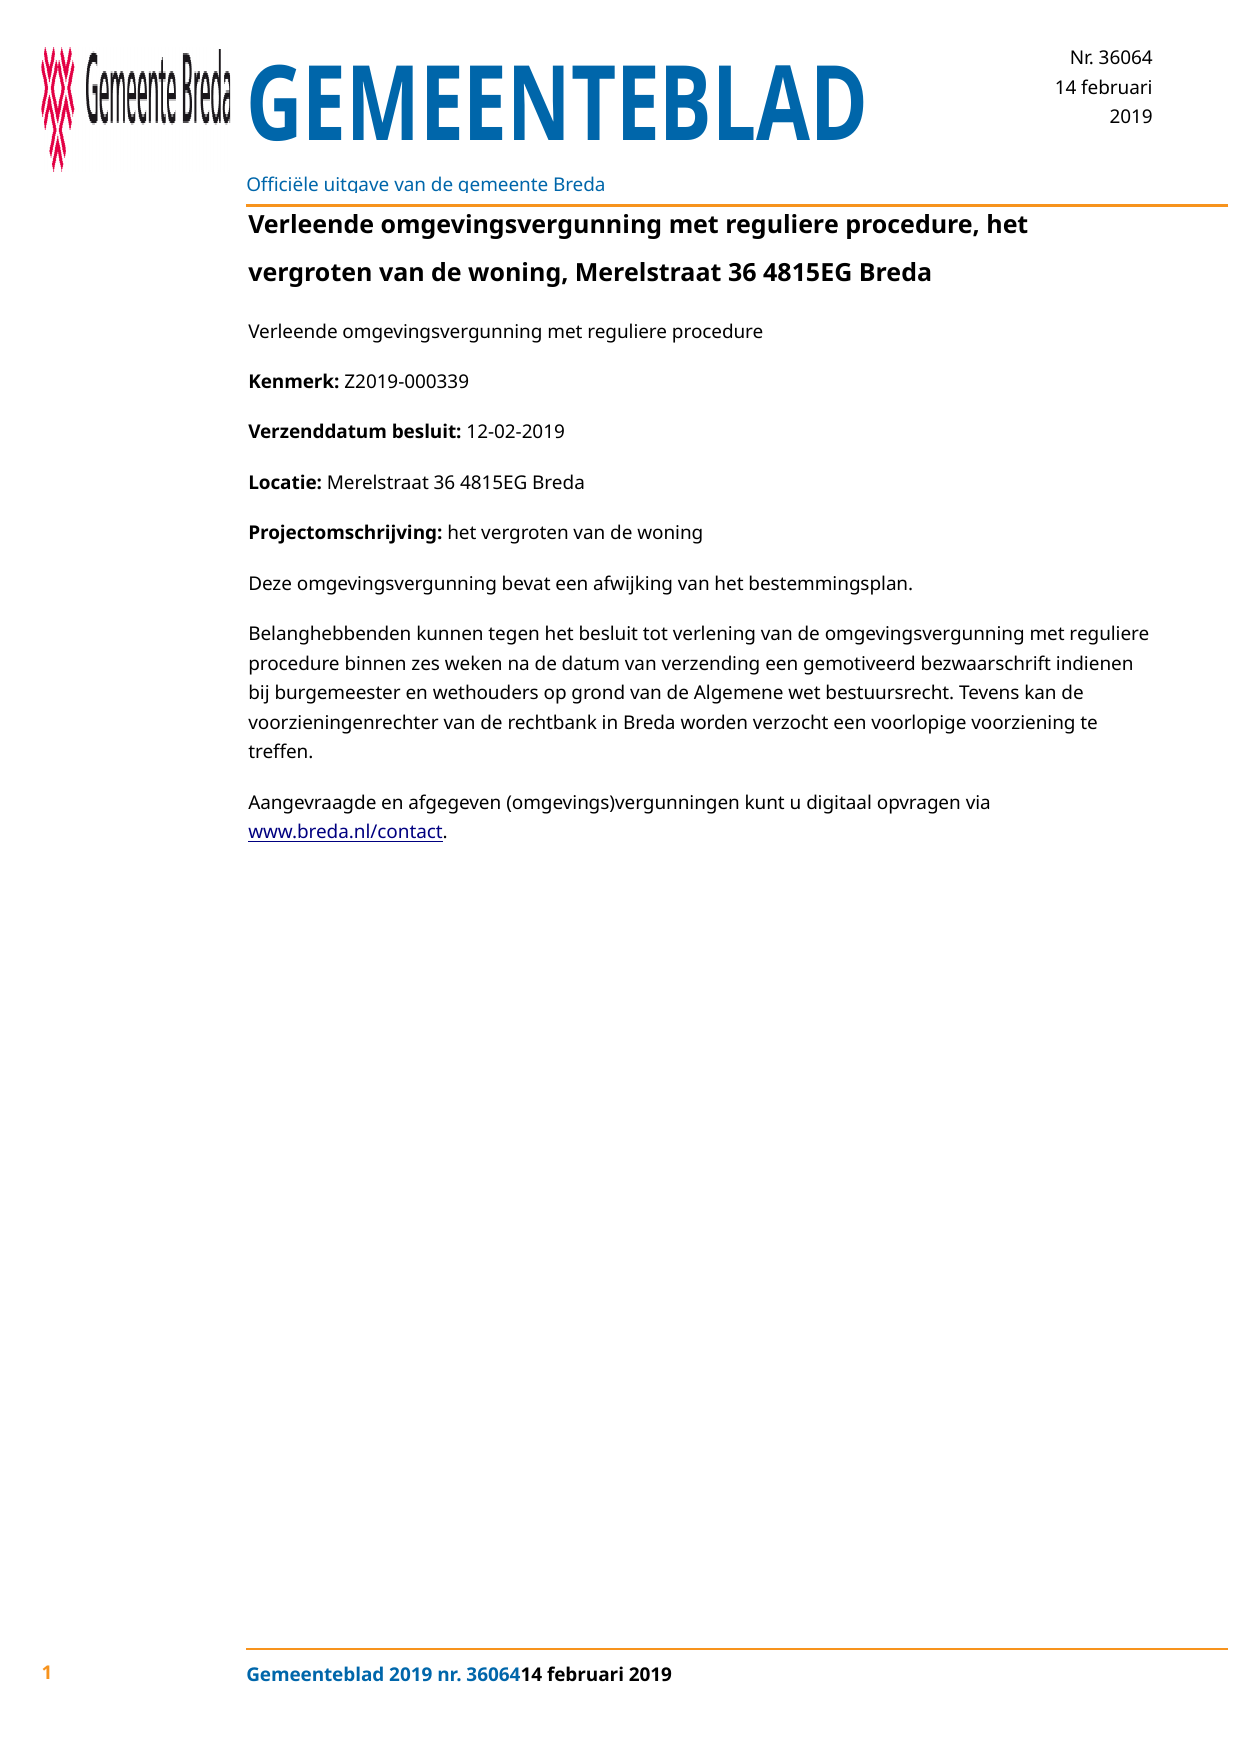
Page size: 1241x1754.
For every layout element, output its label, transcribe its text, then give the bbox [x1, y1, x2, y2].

text Verleende omgevingsvergunning met reguliere procedure, het vergroten van de woning, Merelstraat 36 4815EG Breda [248, 207, 1152, 288]
picture [41, 47, 231, 172]
text Deze omgevingsvergunning bevat een afwijking van het bestemmingsplan. [248, 570, 1152, 596]
text Kenmerk: Z2019-000339 [248, 368, 1152, 394]
text Belanghebbenden kunnen tegen het besluit tot verlening van de omgevingsvergunning met reguliere procedure binnen zes weken na de datum van verzending een gemotiveerd bezwaarschrift indienen bij burgemeester en wethouders op grond van de Algemene wet bestuursrecht. Tevens kan de voorzieningenrechter van de rechtbank in Breda worden verzocht een voorlopige voorziening te treffen. [248, 620, 1152, 764]
text Projectomschrijving: het vergroten van de woning [248, 519, 1152, 545]
text Verleende omgevingsvergunning met reguliere procedure [248, 318, 1152, 344]
text Verzenddatum besluit: 12-02-2019 [248, 419, 1152, 444]
text Aangevraagde en afgegeven (omgevings)vergunningen kunt u digitaal opvragen via www.breda.nl/contact. [248, 789, 1152, 844]
text Locatie: Merelstraat 36 4815EG Breda [248, 469, 1152, 495]
